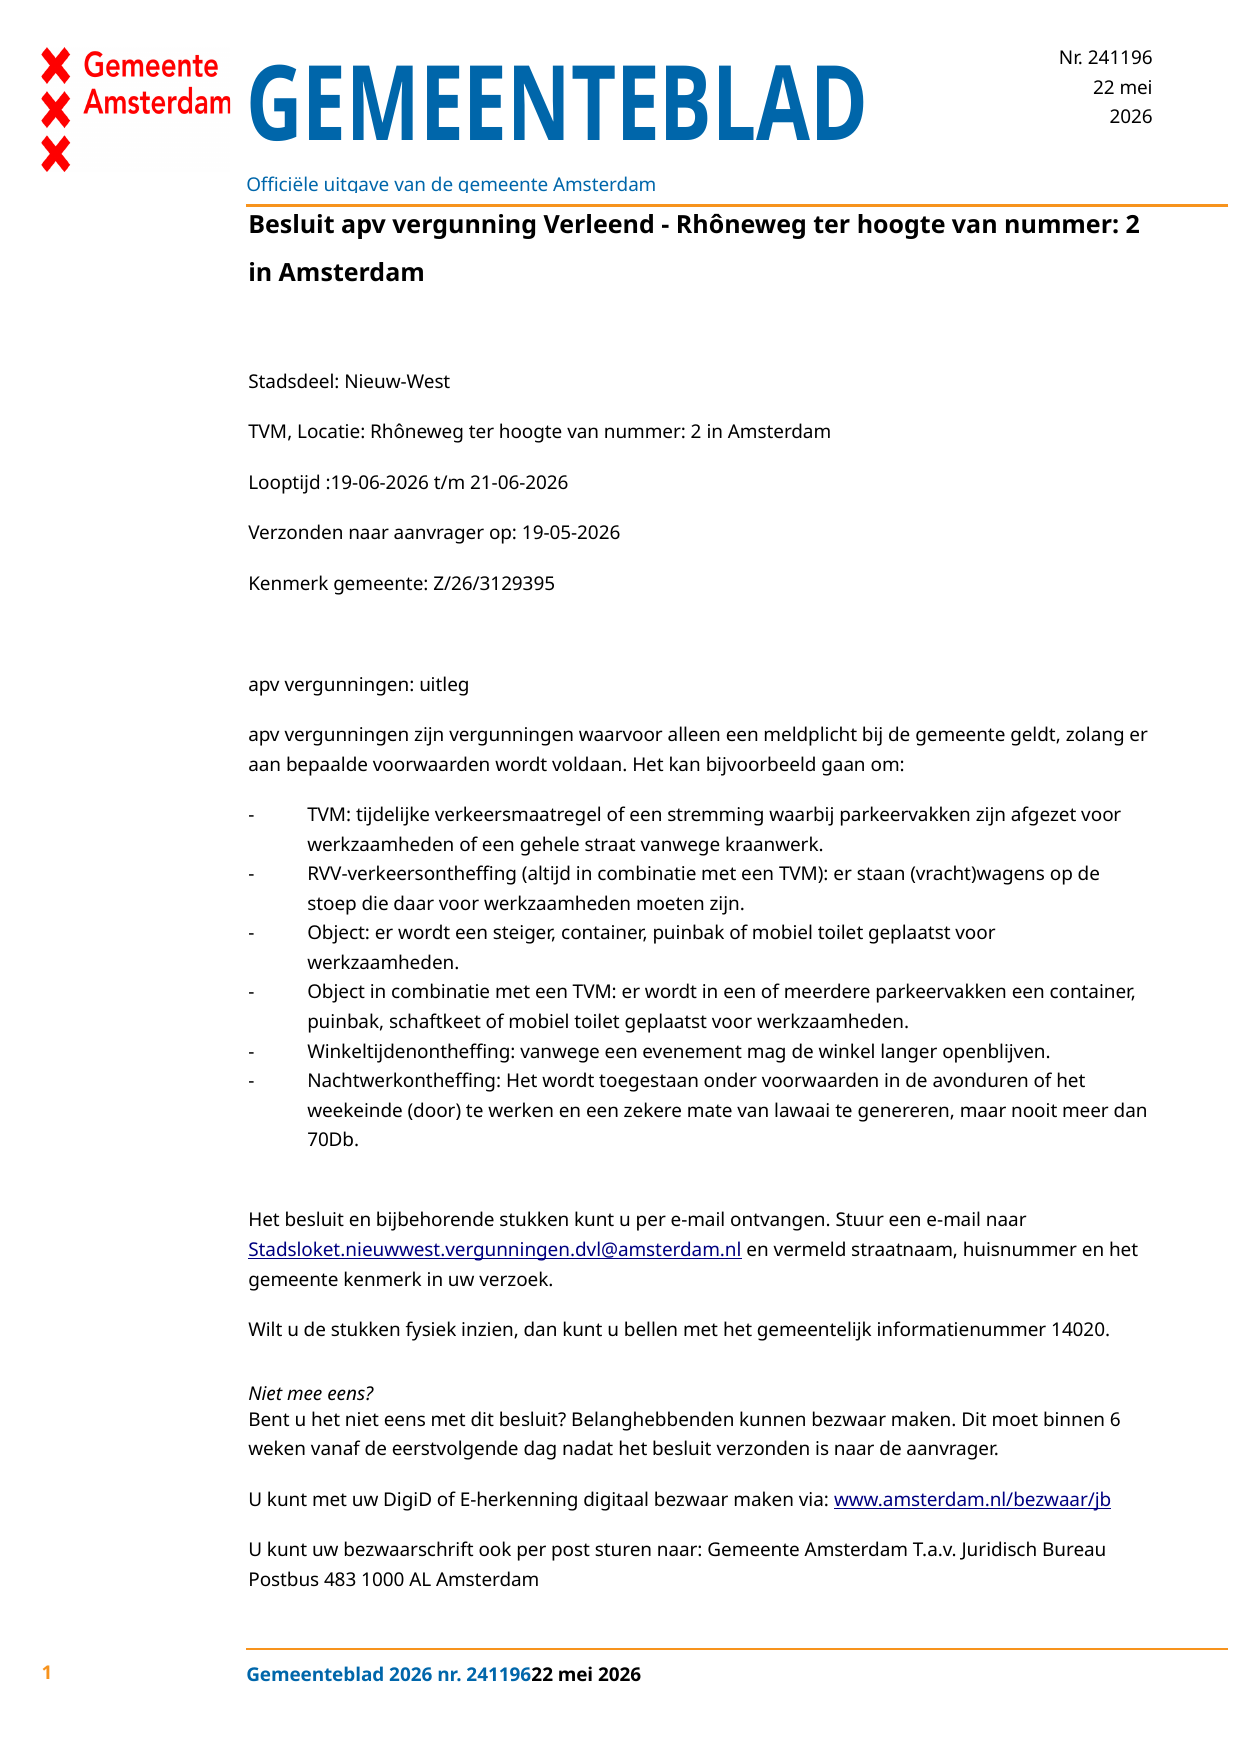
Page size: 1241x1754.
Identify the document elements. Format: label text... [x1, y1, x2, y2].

text U kunt uw bezwaarschrift ook per post sturen naar: Gemeente Amsterdam T.a.v. Juridisch Bureau Postbus 483 1000 AL Amsterdam [248, 1536, 1152, 1592]
text Niet mee eens? [248, 1380, 1152, 1406]
text apv vergunningen: uitleg [248, 671, 1152, 697]
list TVM: tijdelijke verkeersmaatregel of een stremming waarbij parkeervakken zijn afgezet voor werkzaamheden of een gehele straat vanwege kraanwerk. [248, 801, 1152, 857]
text Het besluit en bijbehorende stukken kunt u per e-mail ontvangen. Stuur een e-mail naar Stadsloket.nieuwwest.vergunningen.dvl@amsterdam.nl en vermeld straatnaam, huisnummer en het gemeente kenmerk in uw verzoek. [248, 1207, 1152, 1292]
text Stadsdeel: Nieuw-West [248, 368, 1152, 394]
list RVV-verkeersontheffing (altijd in combinatie met een TVM): er staan (vracht)wagens op de stoep die daar voor werkzaamheden moeten zijn. [248, 860, 1152, 916]
text Verzonden naar aanvrager op: 19-05-2026 [248, 519, 1152, 545]
text Wilt u de stukken fysiek inzien, dan kunt u bellen met het gemeentelijk informatienummer 14020. [248, 1316, 1152, 1342]
picture [41, 47, 231, 172]
text Looptijd :19-06-2026 t/m 21-06-2026 [248, 469, 1152, 495]
text apv vergunningen zijn vergunningen waarvoor alleen een meldplicht bij de gemeente geldt, zolang er aan bepaalde voorwaarden wordt voldaan. Het kan bijvoorbeeld gaan om: [248, 721, 1152, 777]
text Bent u het niet eens met dit besluit? Belanghebbenden kunnen bezwaar maken. Dit moet binnen 6 weken vanaf de eerstvolgende dag nadat het besluit verzonden is naar de aanvrager. [248, 1406, 1152, 1461]
text U kunt met uw DigiD of E-herkenning digitaal bezwaar maken via: www.amsterdam.nl/bezwaar/jb [248, 1486, 1152, 1512]
list Object in combinatie met een TVM: er wordt in een of meerdere parkeervakken een container, puinbak, schaftkeet of mobiel toilet geplaatst voor werkzaamheden. [248, 979, 1152, 1034]
list Object: er wordt een steiger, container, puinbak of mobiel toilet geplaatst voor werkzaamheden. [248, 919, 1152, 975]
text Kenmerk gemeente: Z/26/3129395 [248, 570, 1152, 596]
list Winkeltijdenontheffing: vanwege een evenement mag de winkel langer openblijven. [248, 1038, 1152, 1064]
list Nachtwerkontheffing: Het wordt toegestaan onder voorwaarden in de avonduren of het weekeinde (door) te werken en een zekere mate van lawaai te genereren, maar nooit meer dan 70Db. [248, 1067, 1152, 1152]
text Besluit apv vergunning Verleend - Rhôneweg ter hoogte van nummer: 2 in Amsterdam [248, 207, 1152, 288]
text TVM, Locatie: Rhôneweg ter hoogte van nummer: 2 in Amsterdam [248, 419, 1152, 444]
